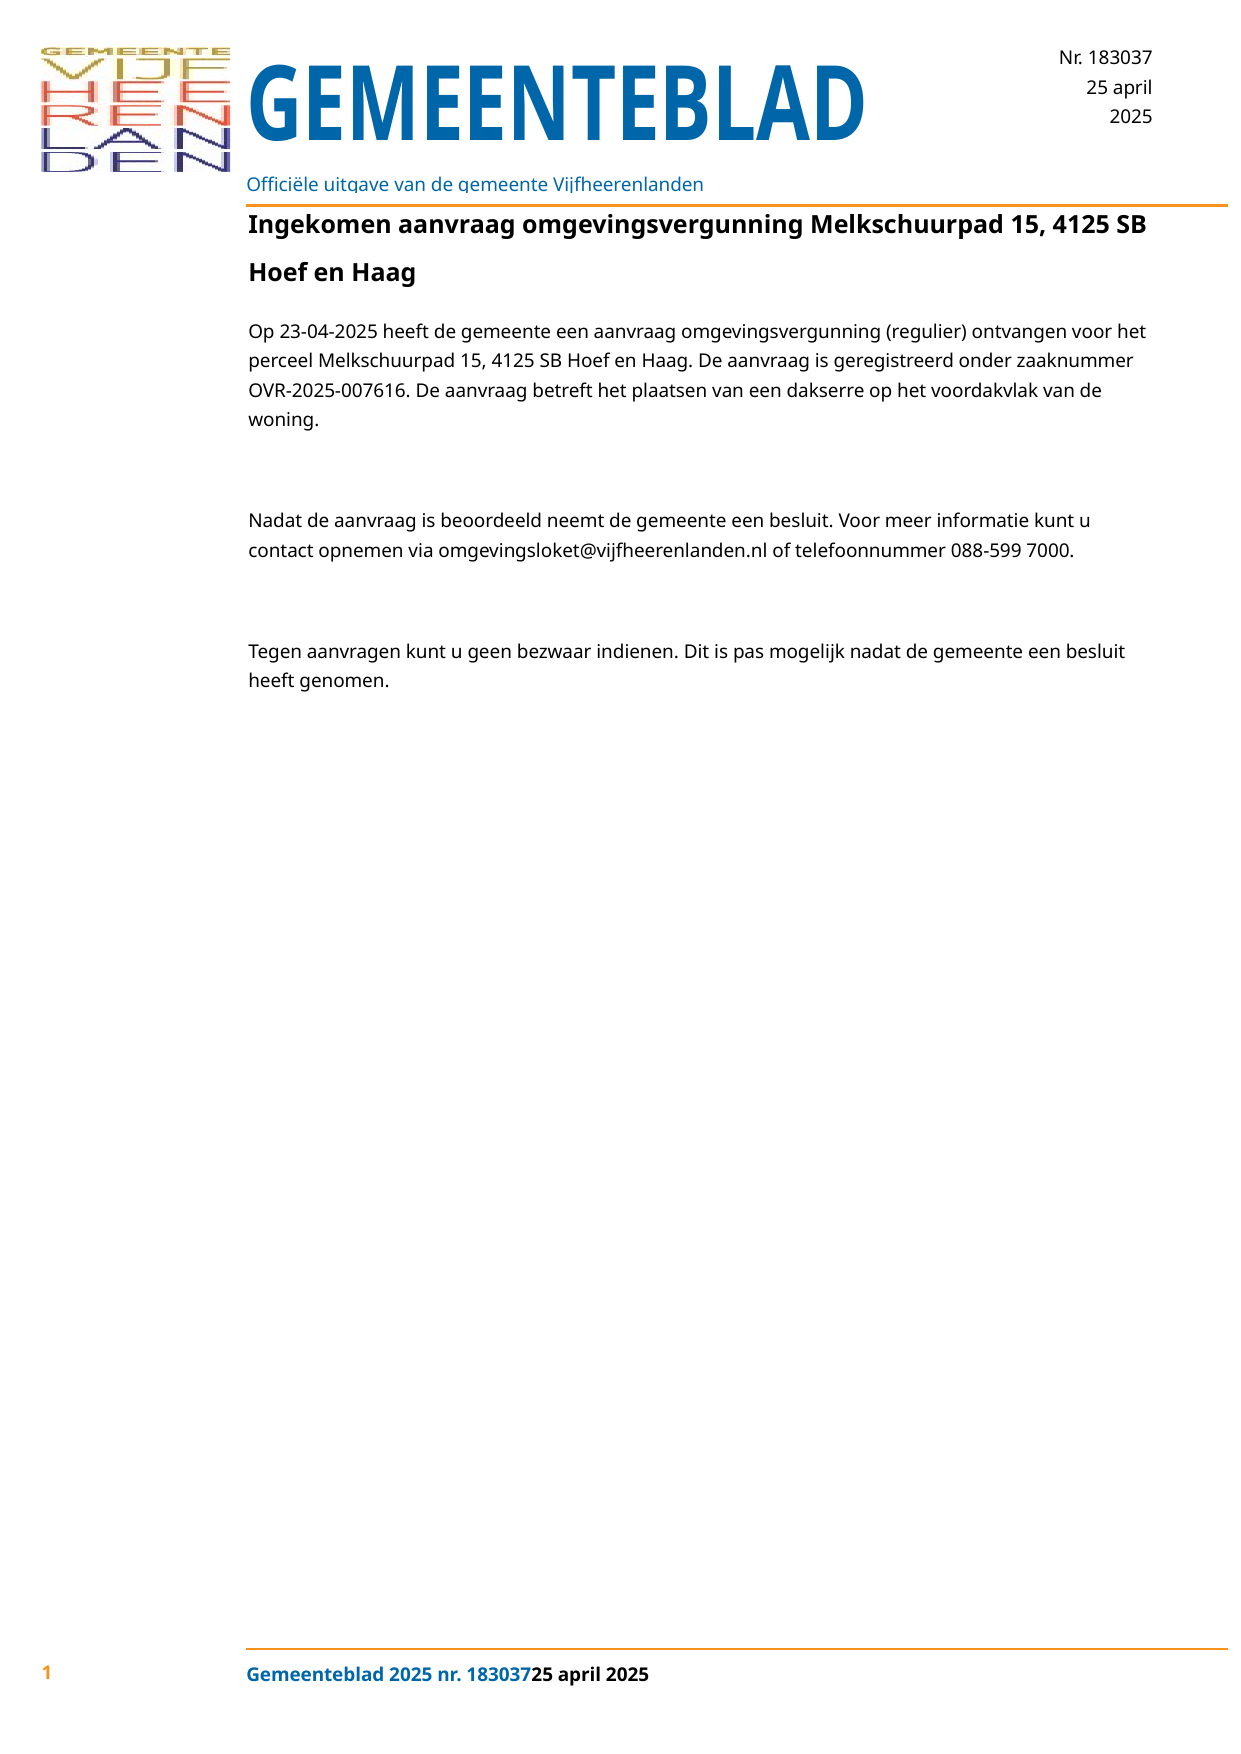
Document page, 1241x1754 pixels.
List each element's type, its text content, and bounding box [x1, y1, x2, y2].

picture [41, 47, 231, 172]
text Tegen aanvragen kunt u geen bezwaar indienen. Dit is pas mogelijk nadat de gemeente een besluit heeft genomen. [248, 638, 1152, 693]
text Op 23-04-2025 heeft de gemeente een aanvraag omgevingsvergunning (regulier) ontvangen voor het perceel Melkschuurpad 15, 4125 SB Hoef en Haag. De aanvraag is geregistreerd onder zaaknummer OVR-2025-007616. De aanvraag betreft het plaatsen van een dakserre op het voordakvlak van de woning. [248, 318, 1152, 432]
text Ingekomen aanvraag omgevingsvergunning Melkschuurpad 15, 4125 SB Hoef en Haag [248, 207, 1152, 288]
text Nadat de aanvraag is beoordeeld neemt de gemeente een besluit. Voor meer informatie kunt u contact opnemen via omgevingsloket@vijfheerenlanden.nl of telefoonnummer 088-599 7000. [248, 507, 1152, 563]
